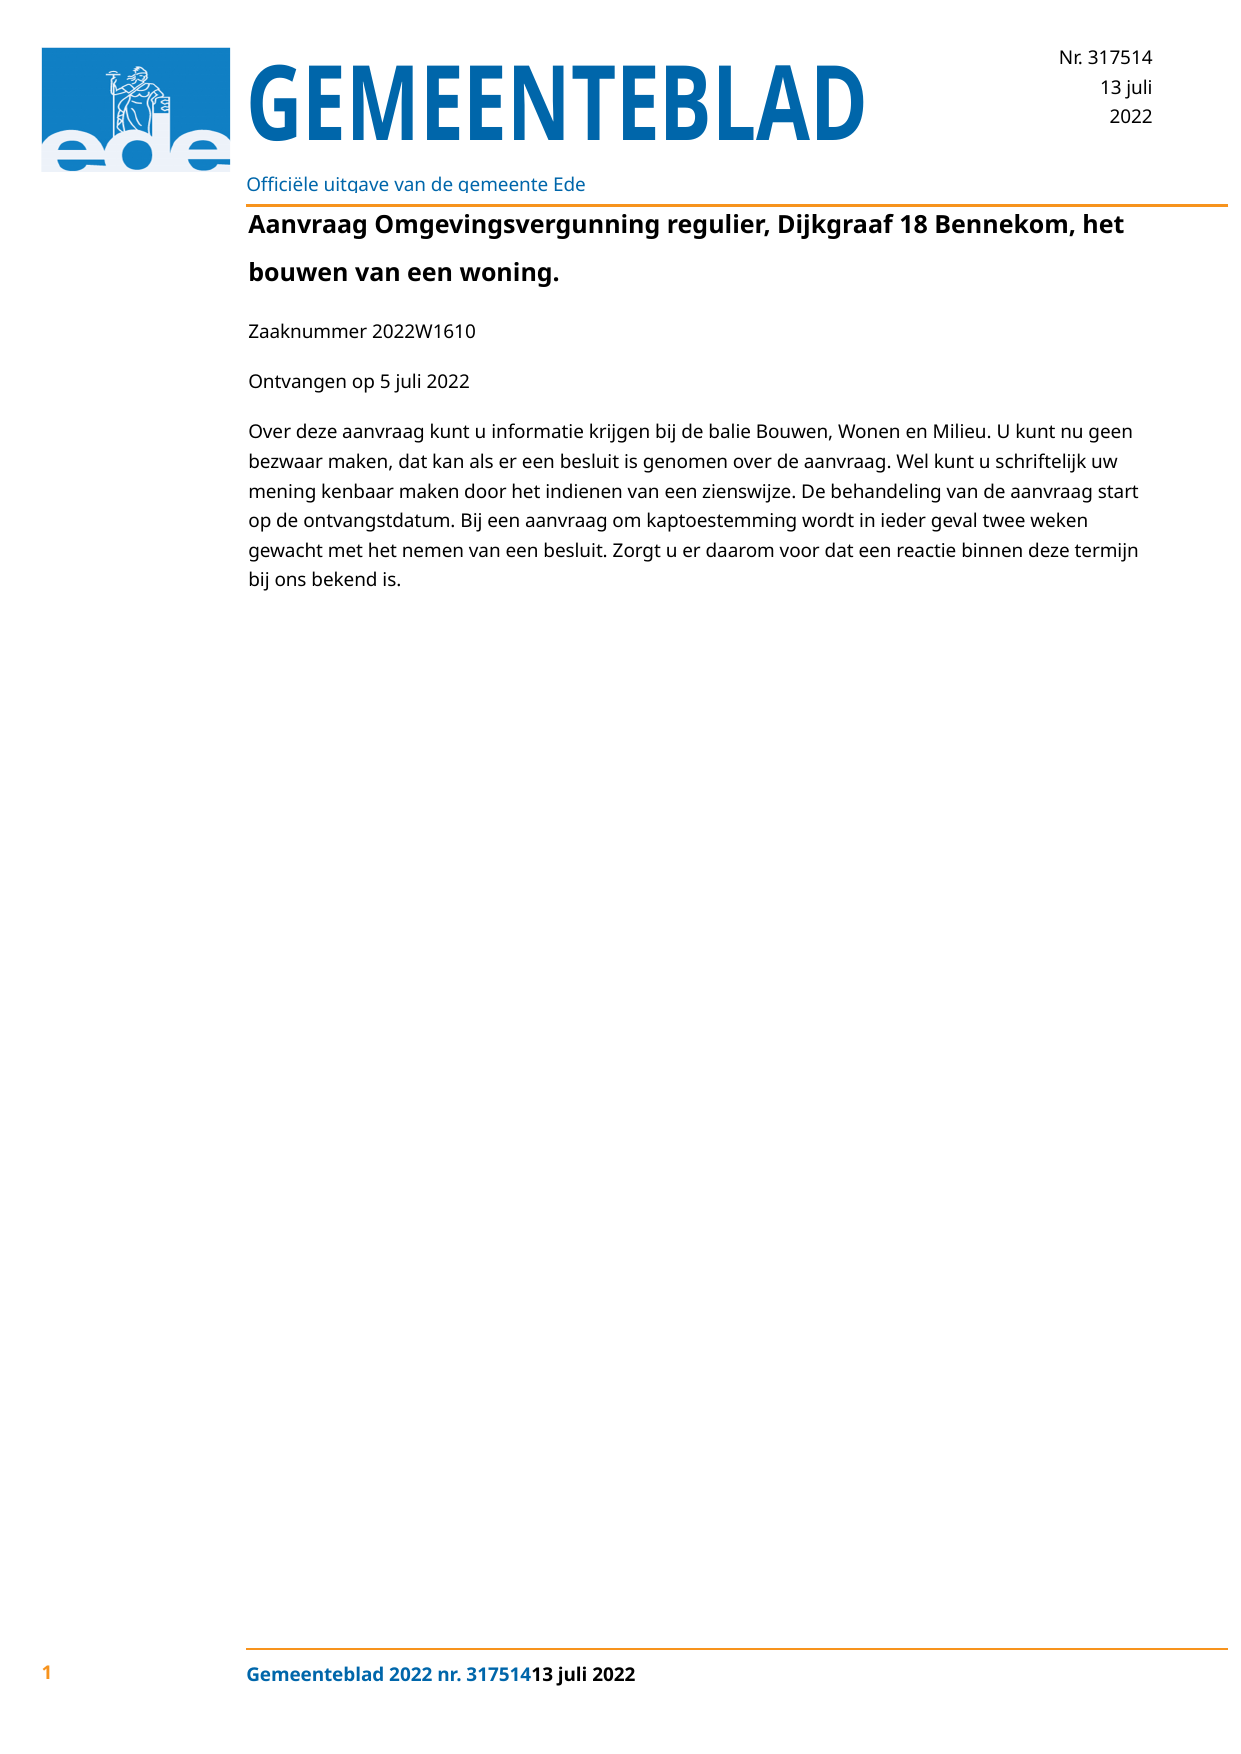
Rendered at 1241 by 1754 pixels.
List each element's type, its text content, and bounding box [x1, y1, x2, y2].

text Aanvraag Omgevingsvergunning regulier, Dijkgraaf 18 Bennekom, het bouwen van een woning. [248, 207, 1152, 288]
text Over deze aanvraag kunt u informatie krijgen bij de balie Bouwen, Wonen en Milieu. U kunt nu geen bezwaar maken, dat kan als er een besluit is genomen over de aanvraag. Wel kunt u schriftelijk uw mening kenbaar maken door het indienen van een zienswijze. De behandeling van de aanvraag start op de ontvangstdatum. Bij een aanvraag om kaptoestemming wordt in ieder geval twee weken gewacht met het nemen van een besluit. Zorgt u er daarom voor dat een reactie binnen deze termijn bij ons bekend is. [248, 419, 1152, 592]
picture [41, 47, 231, 172]
text Zaaknummer 2022W1610 [248, 318, 1152, 344]
text Ontvangen op 5 juli 2022 [248, 368, 1152, 394]
